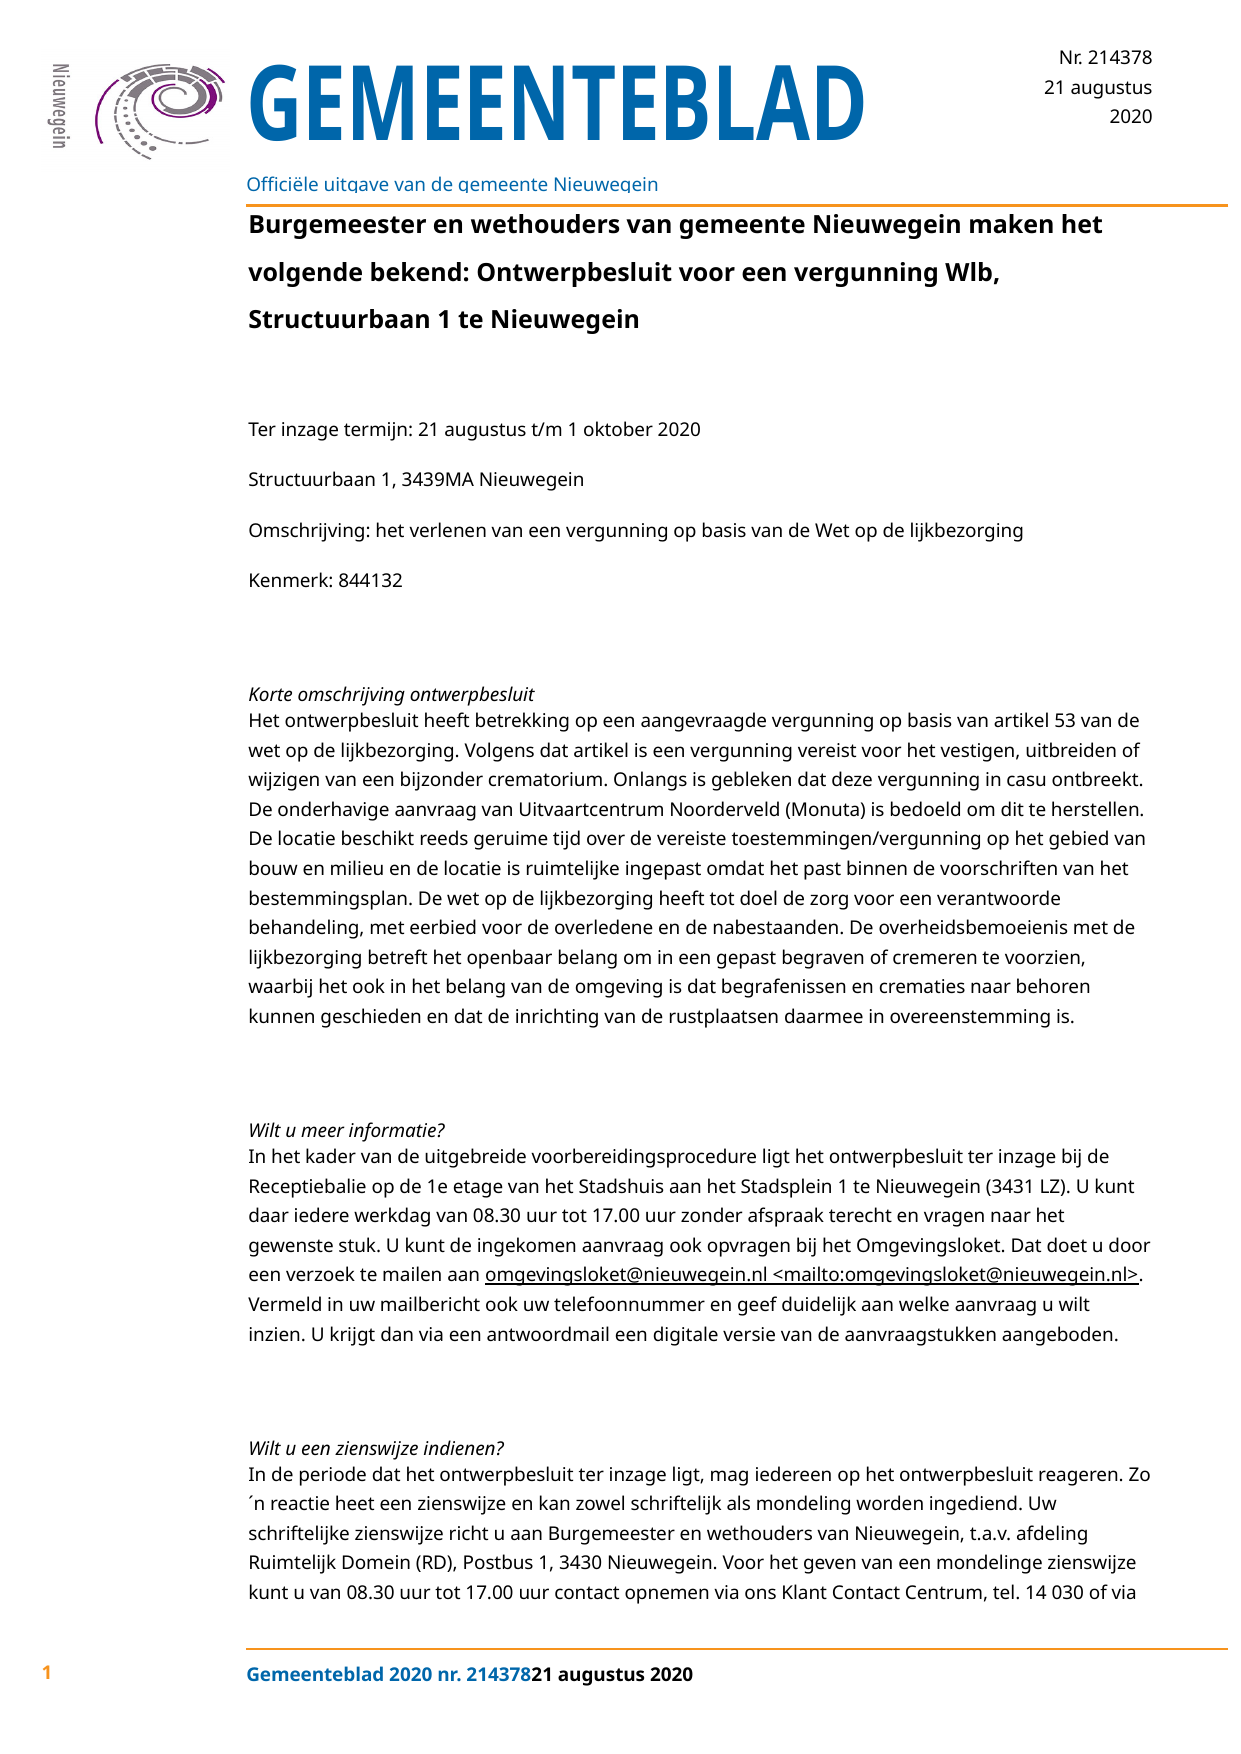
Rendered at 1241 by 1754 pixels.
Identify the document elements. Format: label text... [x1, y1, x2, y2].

text Omschrijving: het verlenen van een vergunning op basis van de Wet op de lijkbezorging [248, 517, 1152, 542]
text Het ontwerpbesluit heeft betrekking op een aangevraagde vergunning op basis van artikel 53 van de wet op de lijkbezorging. Volgens dat artikel is een vergunning vereist voor het vestigen, uitbreiden of wijzigen van een bijzonder crematorium. Onlangs is gebleken dat deze vergunning in casu ontbreekt. De onderhavige aanvraag van Uitvaartcentrum Noorderveld (Monuta) is bedoeld om dit te herstellen. De locatie beschikt reeds geruime tijd over de vereiste toestemmingen/vergunning op het gebied van bouw en milieu en de locatie is ruimtelijke ingepast omdat het past binnen de voorschriften van het bestemmingsplan. De wet op de lijkbezorging heeft tot doel de zorg voor een verantwoorde behandeling, met eerbied voor de overledene en de nabestaanden. De overheidsbemoeienis met de lijkbezorging betreft het openbaar belang om in een gepast begraven of cremeren te voorzien, waarbij het ook in het belang van de omgeving is dat begrafenissen en crematies naar behoren kunnen geschieden en dat de inrichting van de rustplaatsen daarmee in overeenstemming is. [248, 707, 1152, 1029]
picture [41, 47, 231, 172]
text Wilt u meer informatie? [248, 1117, 1152, 1143]
text Ter inzage termijn: 21 augustus t/m 1 oktober 2020 [248, 416, 1152, 442]
text Korte omschrijving ontwerpbesluit [248, 682, 1152, 707]
text In het kader van de uitgebreide voorbereidingsprocedure ligt het ontwerpbesluit ter inzage bij de Receptiebalie op de 1e etage van het Stadshuis aan het Stadsplein 1 te Nieuwegein (3431 LZ). U kunt daar iedere werkdag van 08.30 uur tot 17.00 uur zonder afspraak terecht en vragen naar het gewenste stuk. U kunt de ingekomen aanvraag ook opvragen bij het Omgevingsloket. Dat doet u door een verzoek te mailen aan omgevingsloket@nieuwegein.nl <mailto:omgevingsloket@nieuwegein.nl>. Vermeld in uw mailbericht ook uw telefoonnummer en geef duidelijk aan welke aanvraag u wilt inzien. U krijgt dan via een antwoordmail een digitale versie van de aanvraagstukken aangeboden. [248, 1143, 1152, 1346]
text In de periode dat het ontwerpbesluit ter inzage ligt, mag iedereen op het ontwerpbesluit reageren. Zo´n reactie heet een zienswijze en kan zowel schriftelijk als mondeling worden ingediend. Uw schriftelijke zienswijze richt u aan Burgemeester en wethouders van Nieuwegein, t.a.v. afdeling Ruimtelijk Domein (RD), Postbus 1, 3430 Nieuwegein. Voor het geven van een mondelinge zienswijze kunt u van 08.30 uur tot 17.00 uur contact opnemen via ons Klant Contact Centrum, tel. 14 030 of via [248, 1461, 1152, 1605]
text Kenmerk: 844132 [248, 567, 1152, 593]
text Wilt u een zienswijze indienen? [248, 1435, 1152, 1461]
text Burgemeester en wethouders van gemeente Nieuwegein maken het volgende bekend: Ontwerpbesluit voor een vergunning Wlb, Structuurbaan 1 te Nieuwegein [248, 207, 1152, 336]
text Structuurbaan 1, 3439MA Nieuwegein [248, 466, 1152, 492]
